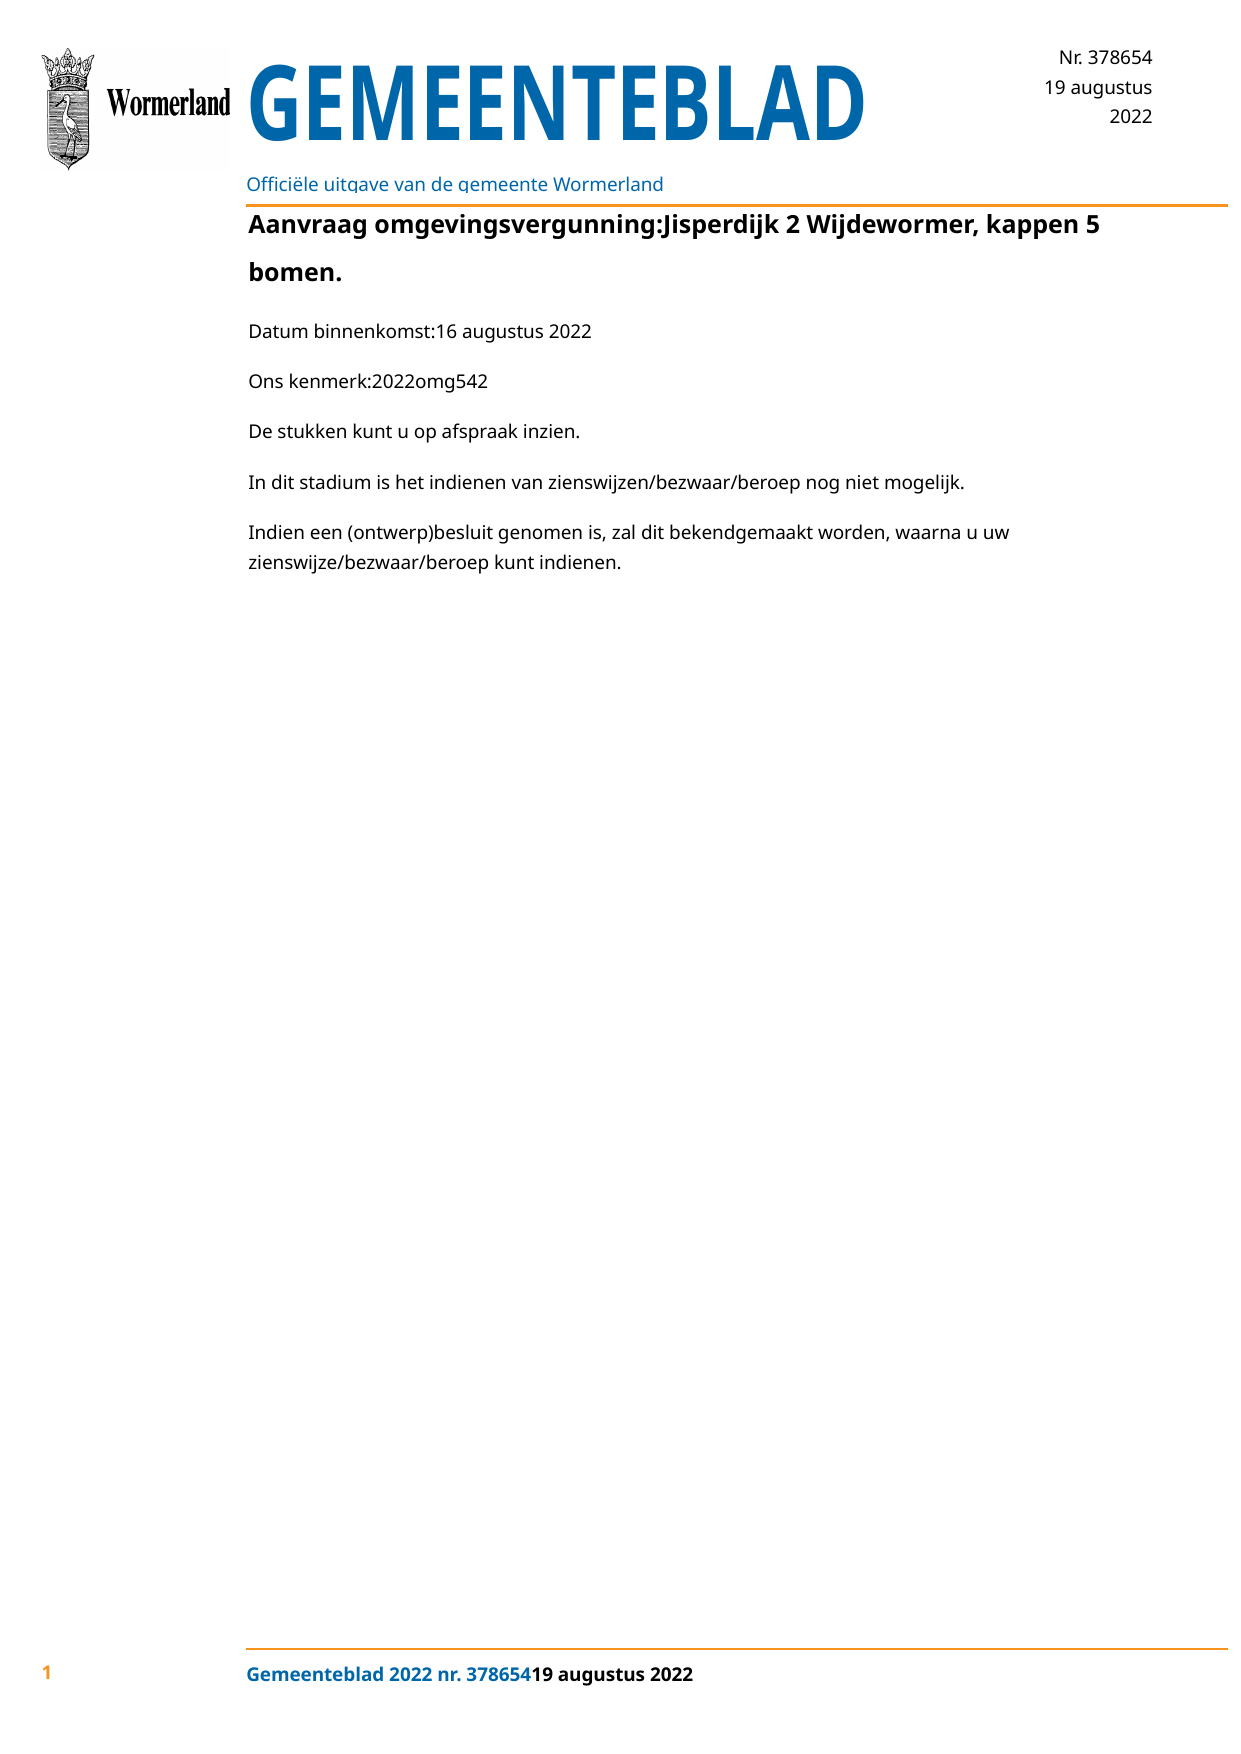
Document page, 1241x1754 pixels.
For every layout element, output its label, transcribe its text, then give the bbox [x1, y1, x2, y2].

text Ons kenmerk:2022omg542 [248, 368, 1152, 394]
picture [41, 47, 231, 172]
text Aanvraag omgevingsvergunning:Jisperdijk 2 Wijdewormer, kappen 5 bomen. [248, 207, 1152, 288]
text De stukken kunt u op afspraak inzien. [248, 419, 1152, 444]
text In dit stadium is het indienen van zienswijzen/bezwaar/beroep nog niet mogelijk. [248, 469, 1152, 495]
text Datum binnenkomst:16 augustus 2022 [248, 318, 1152, 344]
text Indien een (ontwerp)besluit genomen is, zal dit bekendgemaakt worden, waarna u uw zienswijze/bezwaar/beroep kunt indienen. [248, 519, 1152, 575]
